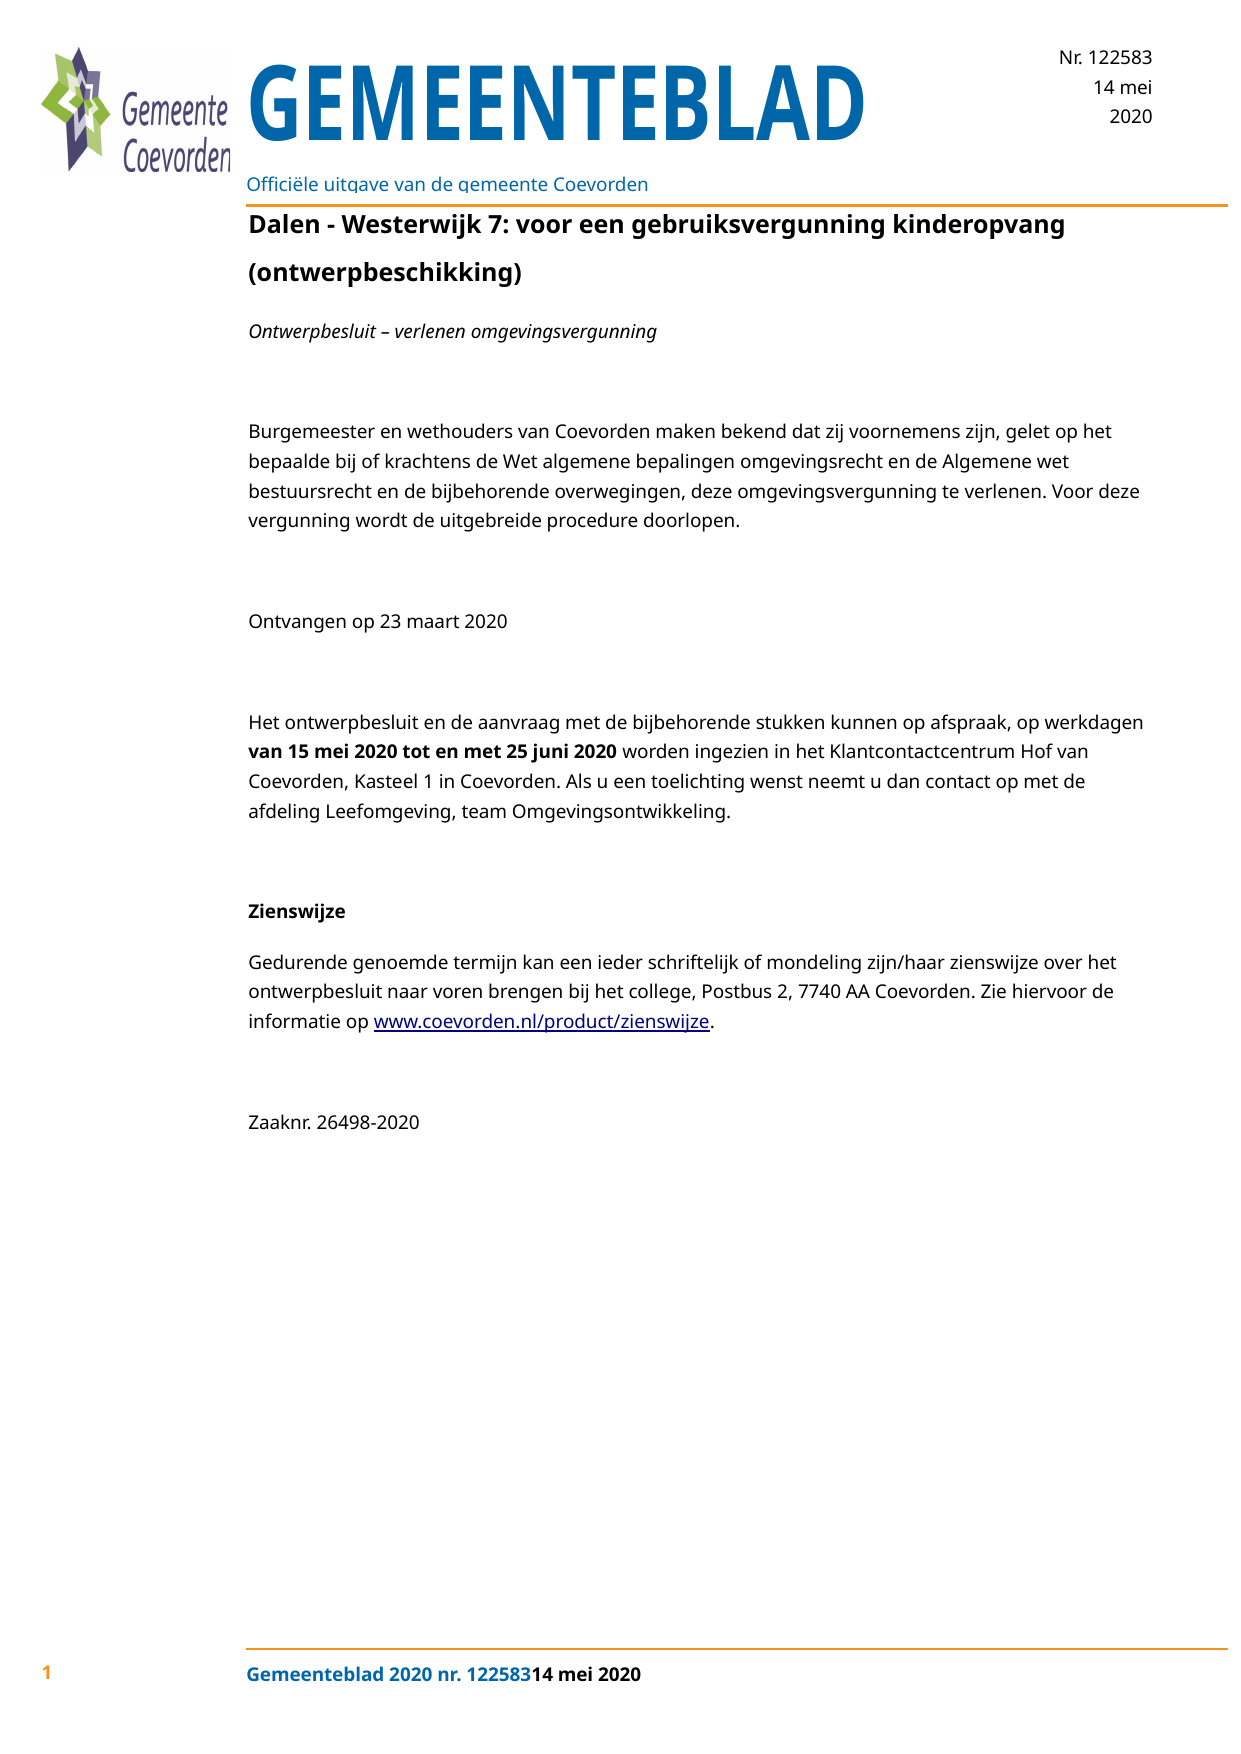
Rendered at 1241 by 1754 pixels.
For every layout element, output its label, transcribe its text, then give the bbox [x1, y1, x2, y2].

text Zaaknr. 26498-2020 [248, 1109, 1152, 1135]
text Ontwerpbesluit – verlenen omgevingsvergunning [248, 318, 1152, 344]
text Het ontwerpbesluit en de aanvraag met de bijbehorende stukken kunnen op afspraak, op werkdagen van 15 mei 2020 tot en met 25 juni 2020 worden ingezien in het Klantcontactcentrum Hof van Coevorden, Kasteel 1 in Coevorden. Als u een toelichting wenst neemt u dan contact op met de afdeling Leefomgeving, team Omgevingsontwikkeling. [248, 709, 1152, 824]
text Gedurende genoemde termijn kan een ieder schriftelijk of mondeling zijn/haar zienswijze over het ontwerpbesluit naar voren brengen bij het college, Postbus 2, 7740 AA Coevorden. Zie hiervoor de informatie op www.coevorden.nl/product/zienswijze. [248, 949, 1152, 1034]
text Zienswijze [248, 899, 1152, 924]
text Dalen - Westerwijk 7: voor een gebruiksvergunning kinderopvang (ontwerpbeschikking) [248, 207, 1152, 288]
text Burgemeester en wethouders van Coevorden maken bekend dat zij voornemens zijn, gelet op het bepaalde bij of krachtens de Wet algemene bepalingen omgevingsrecht en de Algemene wet bestuursrecht en de bijbehorende overwegingen, deze omgevingsvergunning te verlenen. Voor deze vergunning wordt de uitgebreide procedure doorlopen. [248, 419, 1152, 533]
picture [41, 47, 231, 172]
text Ontvangen op 23 maart 2020 [248, 608, 1152, 634]
